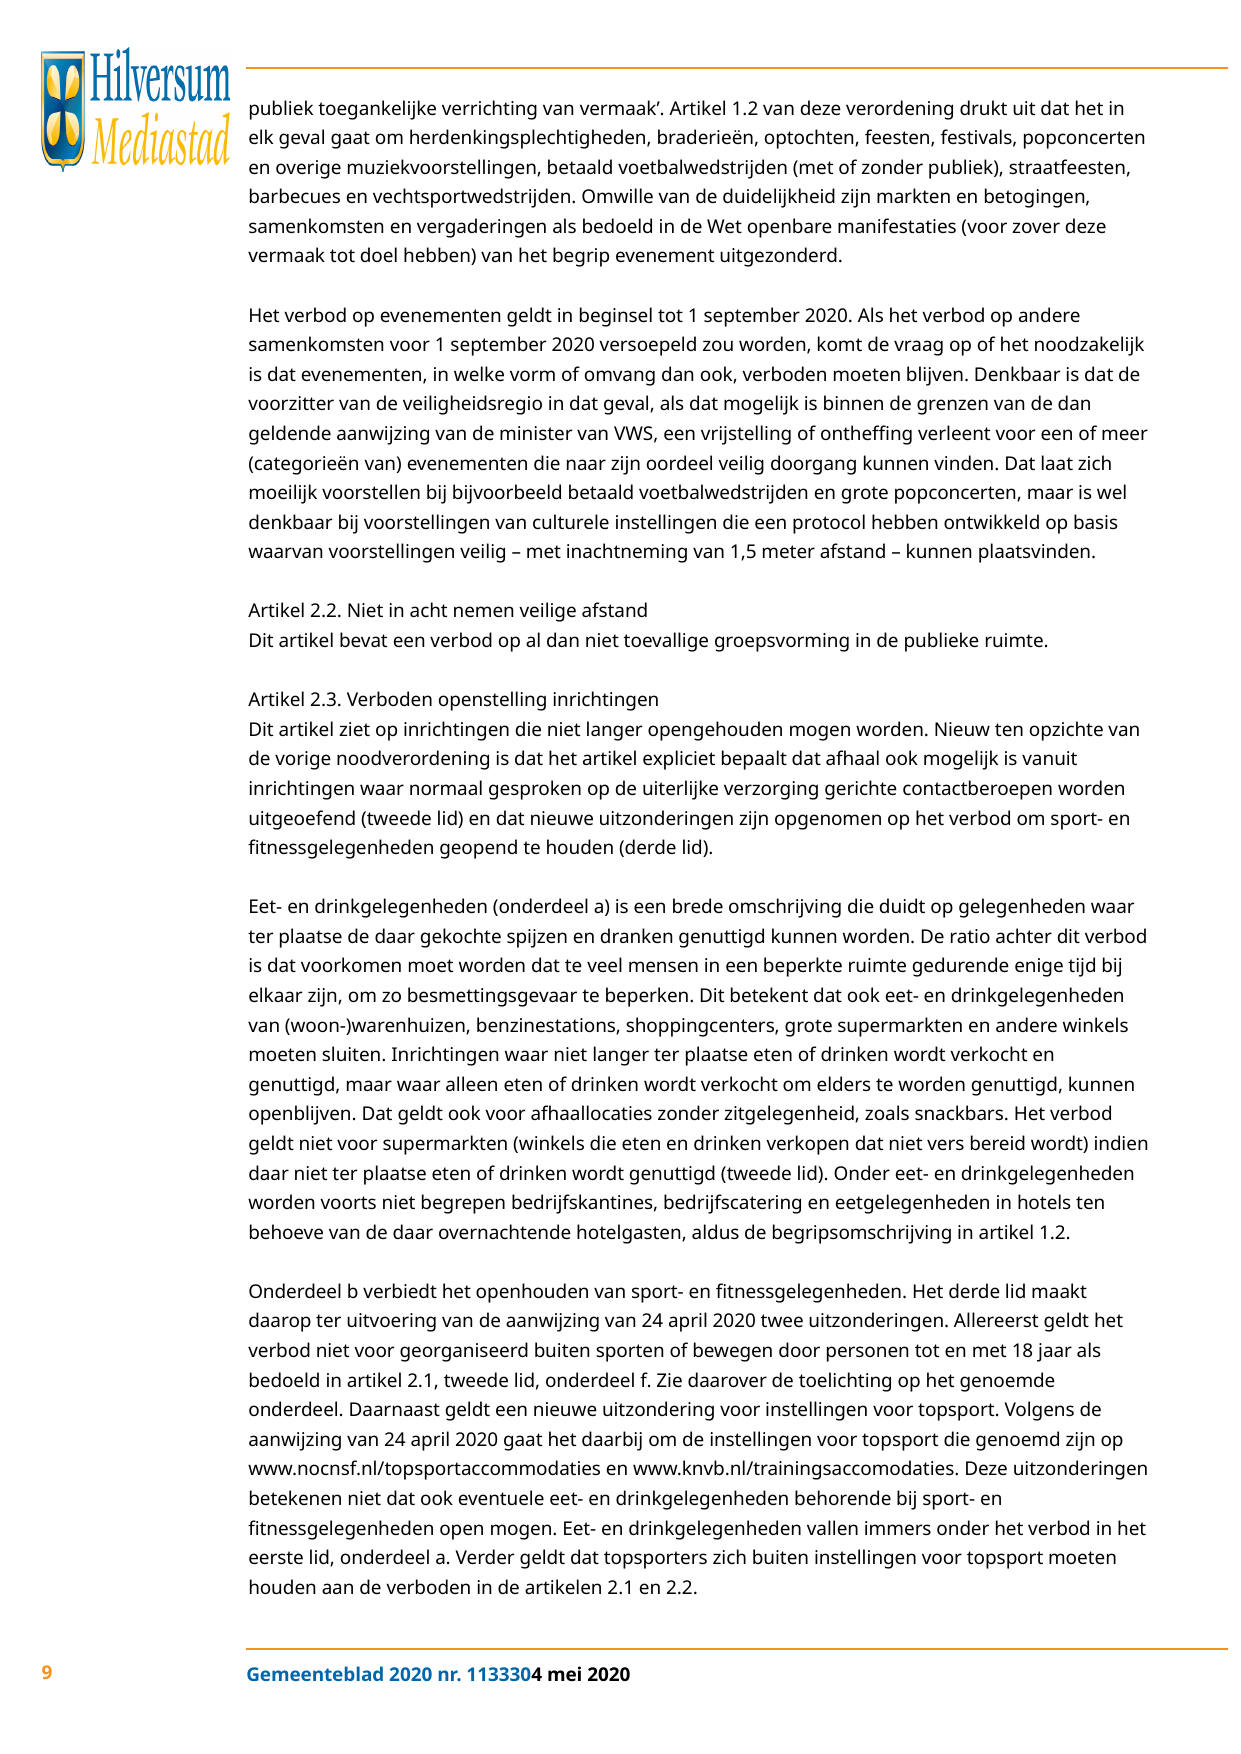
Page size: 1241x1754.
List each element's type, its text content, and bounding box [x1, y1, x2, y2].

text Dit artikel bevat een verbod op al dan niet toevallige groepsvorming in de publieke ruimte. [248, 627, 1152, 653]
text Artikel 2.2. Niet in acht nemen veilige afstand [248, 598, 1152, 623]
text Dit artikel ziet op inrichtingen die niet langer opengehouden mogen worden. Nieuw ten opzichte van de vorige noodverordening is dat het artikel expliciet bepaalt dat afhaal ook mogelijk is vanuit inrichtingen waar normaal gesproken op de uiterlijke verzorging gerichte contactberoepen worden uitgeoefend (tweede lid) en dat nieuwe uitzonderingen zijn opgenomen op het verbod om sport- en fitnessgelegenheden geopend te houden (derde lid). [248, 716, 1152, 860]
text publiek toegankelijke verrichting van vermaak’. Artikel 1.2 van deze verordening drukt uit dat het in elk geval gaat om herdenkingsplechtigheden, braderieën, optochten, feesten, festivals, popconcerten en overige muziekvoorstellingen, betaald voetbalwedstrijden (met of zonder publiek), straatfeesten, barbecues en vechtsportwedstrijden. Omwille van de duidelijkheid zijn markten en betogingen, samenkomsten en vergaderingen als bedoeld in de Wet openbare manifestaties (voor zover deze vermaak tot doel hebben) van het begrip evenement uitgezonderd. [248, 95, 1152, 268]
text Het verbod op evenementen geldt in beginsel tot 1 september 2020. Als het verbod op andere samenkomsten voor 1 september 2020 versoepeld zou worden, komt de vraag op of het noodzakelijk is dat evenementen, in welke vorm of omvang dan ook, verboden moeten blijven. Denkbaar is dat de voorzitter van de veiligheidsregio in dat geval, als dat mogelijk is binnen de grenzen van de dan geldende aanwijzing van de minister van VWS, een vrijstelling of ontheffing verleent voor een of meer (categorieën van) evenementen die naar zijn oordeel veilig doorgang kunnen vinden. Dat laat zich moeilijk voorstellen bij bijvoorbeeld betaald voetbalwedstrijden en grote popconcerten, maar is wel denkbaar bij voorstellingen van culturele instellingen die een protocol hebben ontwikkeld op basis waarvan voorstellingen veilig – met inachtneming van 1,5 meter afstand – kunnen plaatsvinden. [248, 302, 1152, 564]
text Artikel 2.3. Verboden openstelling inrichtingen [248, 686, 1152, 712]
text Eet- en drinkgelegenheden (onderdeel a) is een brede omschrijving die duidt op gelegenheden waar ter plaatse de daar gekochte spijzen en dranken genuttigd kunnen worden. De ratio achter dit verbod is dat voorkomen moet worden dat te veel mensen in een beperkte ruimte gedurende enige tijd bij elkaar zijn, om zo besmettingsgevaar te beperken. Dit betekent dat ook eet- en drinkgelegenheden van (woon-)warenhuizen, benzinestations, shoppingcenters, grote supermarkten en andere winkels moeten sluiten. Inrichtingen waar niet langer ter plaatse eten of drinken wordt verkocht en genuttigd, maar waar alleen eten of drinken wordt verkocht om elders te worden genuttigd, kunnen openblijven. Dat geldt ook voor afhaallocaties zonder zitgelegenheid, zoals snackbars. Het verbod geldt niet voor supermarkten (winkels die eten en drinken verkopen dat niet vers bereid wordt) indien daar niet ter plaatse eten of drinken wordt genuttigd (tweede lid). Onder eet- en drinkgelegenheden worden voorts niet begrepen bedrijfskantines, bedrijfscatering en eetgelegenheden in hotels ten behoeve van de daar overnachtende hotelgasten, aldus de begripsomschrijving in artikel 1.2. [248, 893, 1152, 1245]
text Onderdeel b verbiedt het openhouden van sport- en fitnessgelegenheden. Het derde lid maakt daarop ter uitvoering van de aanwijzing van 24 april 2020 twee uitzonderingen. Allereerst geldt het verbod niet voor georganiseerd buiten sporten of bewegen door personen tot en met 18 jaar als bedoeld in artikel 2.1, tweede lid, onderdeel f. Zie daarover de toelichting op het genoemde onderdeel. Daarnaast geldt een nieuwe uitzondering voor instellingen voor topsport. Volgens de aanwijzing van 24 april 2020 gaat het daarbij om de instellingen voor topsport die genoemd zijn op www.nocnsf.nl/topsportaccommodaties en www.knvb.nl/trainingsaccomodaties. Deze uitzonderingen betekenen niet dat ook eventuele eet- en drinkgelegenheden behorende bij sport- en fitnessgelegenheden open mogen. Eet- en drinkgelegenheden vallen immers onder het verbod in het eerste lid, onderdeel a. Verder geldt dat topsporters zich buiten instellingen voor topsport moeten houden aan de verboden in de artikelen 2.1 en 2.2. [248, 1278, 1152, 1600]
picture [41, 47, 231, 172]
